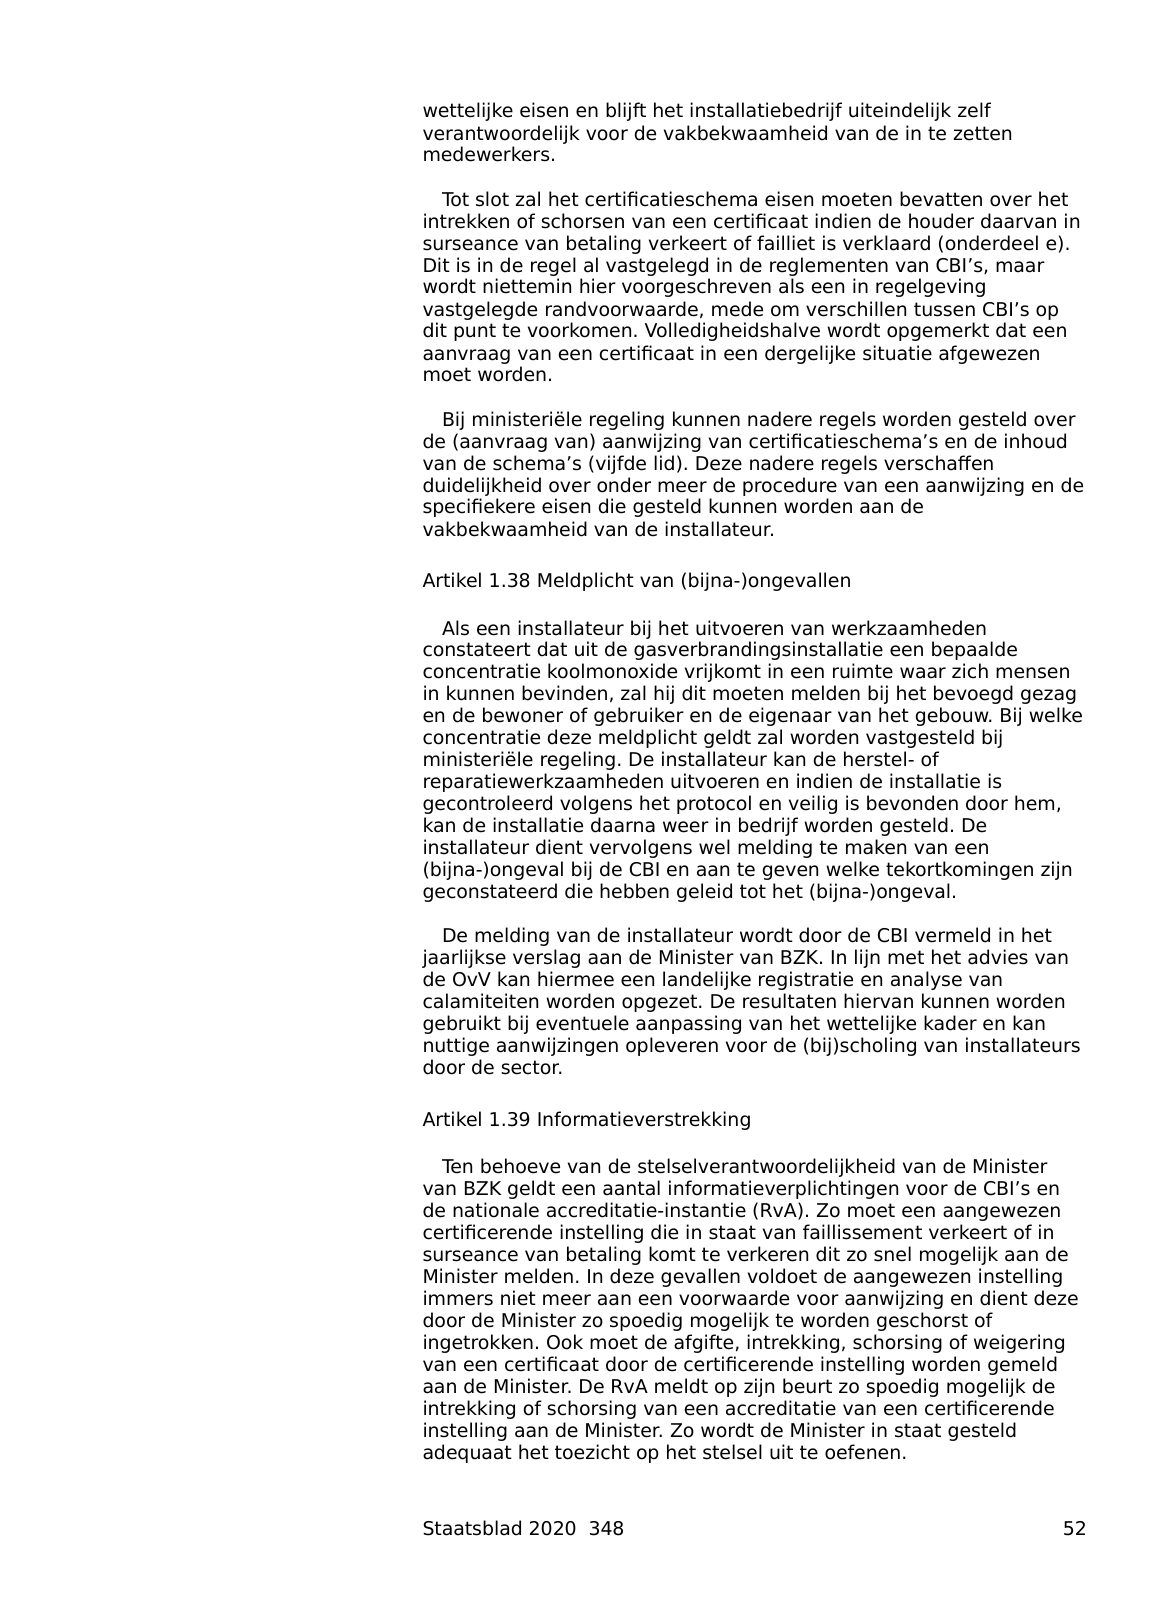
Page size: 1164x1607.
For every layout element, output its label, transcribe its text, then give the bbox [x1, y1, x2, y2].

subtitle Artikel 1.38 Meldplicht van (bijna-)ongevallen [422, 570, 1087, 592]
text Ten behoeve van de stelselverantwoordelijkheid van de Minister van BZK geldt een aantal informatieverplichtingen voor de CBI’s en de nationale accreditatie-instantie (RvA). Zo moet een aangewezen certificerende instelling die in staat van faillissement verkeert of in surseance van betaling komt te verkeren dit zo snel mogelijk aan de Minister melden. In deze gevallen voldoet de aangewezen instelling immers niet meer aan een voorwaarde voor aanwijzing en dient deze door de Minister zo spoedig mogelijk te worden geschorst of ingetrokken. Ook moet de afgifte, intrekking, schorsing of weigering van een certificaat door de certificerende instelling worden gemeld aan de Minister. De RvA meldt op zijn beurt zo spoedig mogelijk de intrekking of schorsing van een accreditatie van een certificerende instelling aan de Minister. Zo wordt de Minister in staat gesteld adequaat het toezicht op het stelsel uit te oefenen. [422, 1156, 1087, 1464]
subtitle Artikel 1.39 Informatieverstrekking [422, 1109, 1087, 1131]
text Bij ministeriële regeling kunnen nadere regels worden gesteld over de (aanvraag van) aanwijzing van certificatieschema’s en de inhoud van de schema’s (vijfde lid). Deze nadere regels verschaffen duidelijkheid over onder meer de procedure van een aanwijzing en de specifiekere eisen die gesteld kunnen worden aan de vakbekwaamheid van de installateur. [422, 408, 1087, 540]
text Als een installateur bij het uitvoeren van werkzaamheden constateert dat uit de gasverbrandingsinstallatie een bepaalde concentratie koolmonoxide vrijkomt in een ruimte waar zich mensen in kunnen bevinden, zal hij dit moeten melden bij het bevoegd gezag en de bewoner of gebruiker en de eigenaar van het gebouw. Bij welke concentratie deze meldplicht geldt zal worden vastgesteld bij ministeriële regeling. De installateur kan de herstel- of reparatiewerkzaamheden uitvoeren en indien de installatie is gecontroleerd volgens het protocol en veilig is bevonden door hem, kan de installatie daarna weer in bedrijf worden gesteld. De installateur dient vervolgens wel melding te maken van een (bijna-)ongeval bij de CBI en aan te geven welke tekortkomingen zijn geconstateerd die hebben geleid tot het (bijna-)ongeval. [422, 617, 1087, 903]
text Tot slot zal het certificatieschema eisen moeten bevatten over het intrekken of schorsen van een certificaat indien de houder daarvan in surseance van betaling verkeert of failliet is verklaard (onderdeel e). Dit is in de regel al vastgelegd in de reglementen van CBI’s, maar wordt niettemin hier voorgeschreven als een in regelgeving vastgelegde randvoorwaarde, mede om verschillen tussen CBI’s op dit punt te voorkomen. Volledigheidshalve wordt opgemerkt dat een aanvraag van een certificaat in een dergelijke situatie afgewezen moet worden. [422, 188, 1087, 386]
text wettelijke eisen en blijft het installatiebedrijf uiteindelijk zelf verantwoordelijk voor de vakbekwaamheid van de in te zetten medewerkers. [422, 100, 1087, 166]
text De melding van de installateur wordt door de CBI vermeld in het jaarlijkse verslag aan de Minister van BZK. In lijn met het advies van de OvV kan hiermee een landelijke registratie en analyse van calamiteiten worden opgezet. De resultaten hiervan kunnen worden gebruikt bij eventuele aanpassing van het wettelijke kader en kan nuttige aanwijzingen opleveren voor de (bij)scholing van installateurs door de sector. [422, 925, 1087, 1079]
